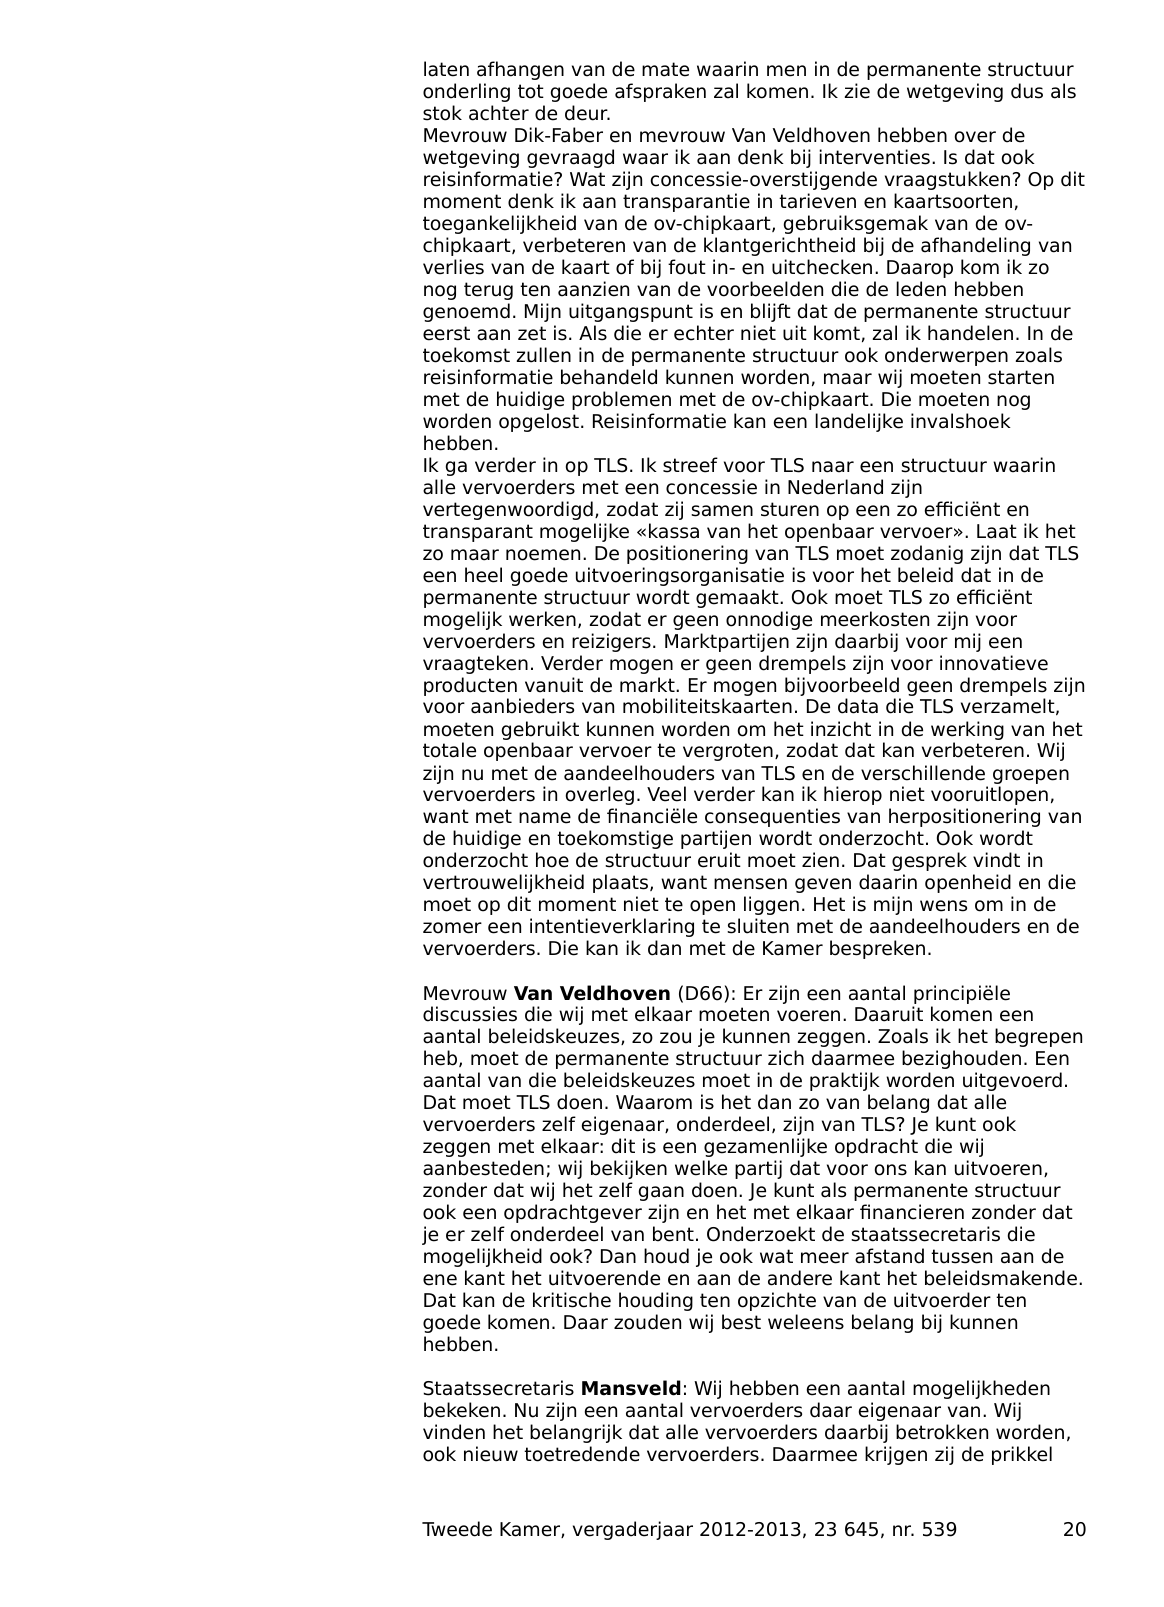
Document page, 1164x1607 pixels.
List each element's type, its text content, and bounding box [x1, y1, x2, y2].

text Mevrouw Dik-Faber en mevrouw Van Veldhoven hebben over de wetgeving gevraagd waar ik aan denk bij interventies. Is dat ook reisinformatie? Wat zijn concessie-overstijgende vraagstukken? Op dit moment denk ik aan transparantie in tarieven en kaartsoorten, toegankelijkheid van de ov-chipkaart, gebruiksgemak van de ov-chipkaart, verbeteren van de klantgerichtheid bij de afhandeling van verlies van de kaart of bij fout in- en uitchecken. Daarop kom ik zo nog terug ten aanzien van de voorbeelden die de leden hebben genoemd. Mijn uitgangspunt is en blijft dat de permanente structuur eerst aan zet is. Als die er echter niet uit komt, zal ik handelen. In de toekomst zullen in de permanente structuur ook onderwerpen zoals reisinformatie behandeld kunnen worden, maar wij moeten starten met de huidige problemen met de ov-chipkaart. Die moeten nog worden opgelost. Reisinformatie kan een landelijke invalshoek hebben. [422, 125, 1087, 455]
text Staatssecretaris Mansveld: Wij hebben een aantal mogelijkheden bekeken. Nu zijn een aantal vervoerders daar eigenaar van. Wij vinden het belangrijk dat alle vervoerders daarbij betrokken worden, ook nieuw toetredende vervoerders. Daarmee krijgen zij de prikkel [422, 1378, 1087, 1466]
text Ik ga verder in op TLS. Ik streef voor TLS naar een structuur waarin alle vervoerders met een concessie in Nederland zijn vertegenwoordigd, zodat zij samen sturen op een zo efficiënt en transparant mogelijke «kassa van het openbaar vervoer». Laat ik het zo maar noemen. De positionering van TLS moet zodanig zijn dat TLS een heel goede uitvoeringsorganisatie is voor het beleid dat in de permanente structuur wordt gemaakt. Ook moet TLS zo efficiënt mogelijk werken, zodat er geen onnodige meerkosten zijn voor vervoerders en reizigers. Marktpartijen zijn daarbij voor mij een vraagteken. Verder mogen er geen drempels zijn voor innovatieve producten vanuit de markt. Er mogen bijvoorbeeld geen drempels zijn voor aanbieders van mobiliteitskaarten. De data die TLS verzamelt, moeten gebruikt kunnen worden om het inzicht in de werking van het totale openbaar vervoer te vergroten, zodat dat kan verbeteren. Wij zijn nu met de aandeelhouders van TLS en de verschillende groepen vervoerders in overleg. Veel verder kan ik hierop niet vooruitlopen, want met name de financiële consequenties van herpositionering van de huidige en toekomstige partijen wordt onderzocht. Ook wordt onderzocht hoe de structuur eruit moet zien. Dat gesprek vindt in vertrouwelijkheid plaats, want mensen geven daarin openheid en die moet op dit moment niet te open liggen. Het is mijn wens om in de zomer een intentieverklaring te sluiten met de aandeelhouders en de vervoerders. Die kan ik dan met de Kamer bespreken. [422, 455, 1087, 960]
text laten afhangen van de mate waarin men in de permanente structuur onderling tot goede afspraken zal komen. Ik zie de wetgeving dus als stok achter de deur. [422, 59, 1087, 125]
text Mevrouw Van Veldhoven (D66): Er zijn een aantal principiële discussies die wij met elkaar moeten voeren. Daaruit komen een aantal beleidskeuzes, zo zou je kunnen zeggen. Zoals ik het begrepen heb, moet de permanente structuur zich daarmee bezighouden. Een aantal van die beleidskeuzes moet in de praktijk worden uitgevoerd. Dat moet TLS doen. Waarom is het dan zo van belang dat alle vervoerders zelf eigenaar, onderdeel, zijn van TLS? Je kunt ook zeggen met elkaar: dit is een gezamenlijke opdracht die wij aanbesteden; wij bekijken welke partij dat voor ons kan uitvoeren, zonder dat wij het zelf gaan doen. Je kunt als permanente structuur ook een opdrachtgever zijn en het met elkaar financieren zonder dat je er zelf onderdeel van bent. Onderzoekt de staatssecretaris die mogelijkheid ook? Dan houd je ook wat meer afstand tussen aan de ene kant het uitvoerende en aan de andere kant het beleidsmakende. Dat kan de kritische houding ten opzichte van de uitvoerder ten goede komen. Daar zouden wij best weleens belang bij kunnen hebben. [422, 982, 1087, 1356]
